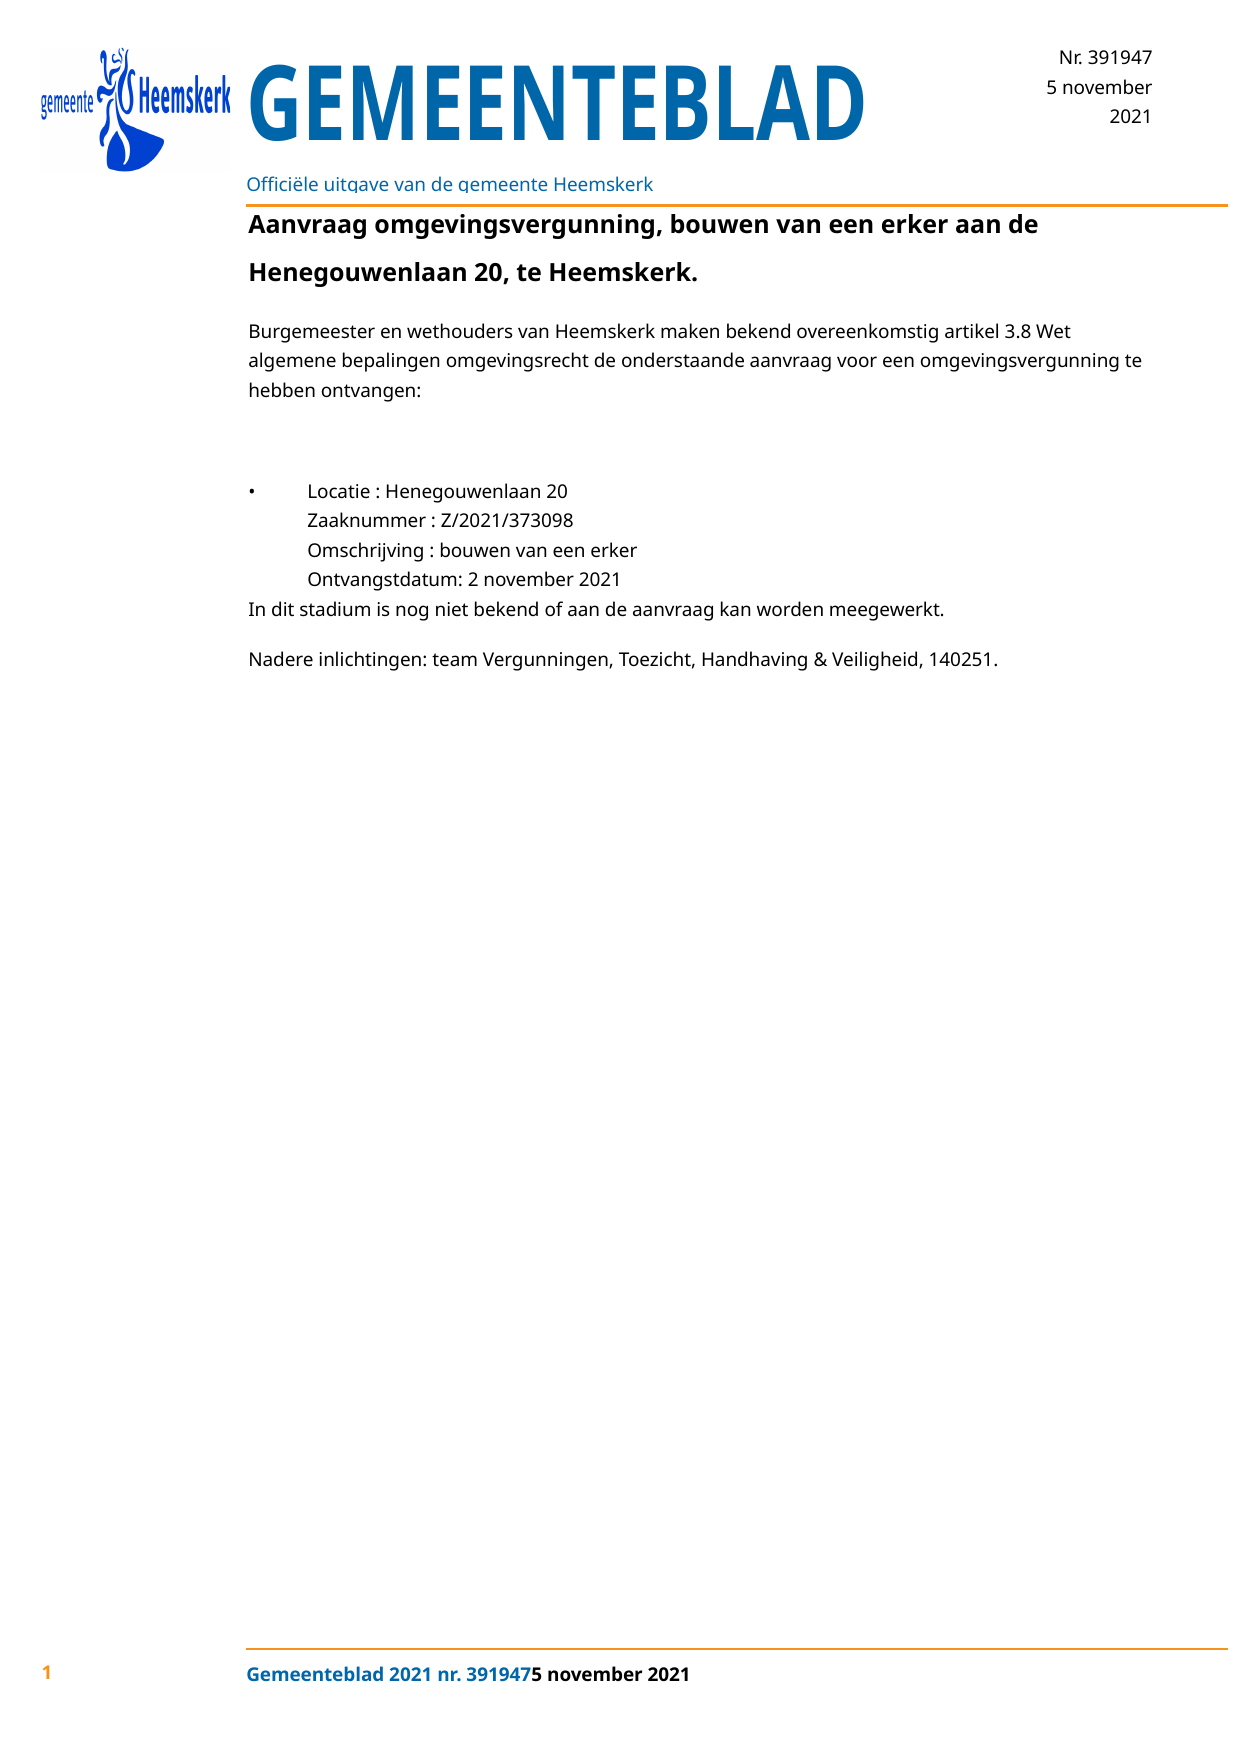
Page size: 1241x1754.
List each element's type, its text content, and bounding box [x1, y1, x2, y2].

text Aanvraag omgevingsvergunning, bouwen van een erker aan de Henegouwenlaan 20, te Heemskerk. [248, 207, 1152, 288]
list Omschrijving : bouwen van een erker [248, 537, 1152, 563]
text Nadere inlichtingen: team Vergunningen, Toezicht, Handhaving & Veiligheid, 140251. [248, 647, 1152, 672]
list Zaaknummer : Z/2021/373098 [248, 507, 1152, 533]
list Ontvangstdatum: 2 november 2021 [248, 567, 1152, 592]
text In dit stadium is nog niet bekend of aan de aanvraag kan worden meegewerkt. [248, 596, 1152, 622]
list Locatie : Henegouwenlaan 20 [248, 478, 1152, 504]
text Burgemeester en wethouders van Heemskerk maken bekend overeenkomstig artikel 3.8 Wet algemene bepalingen omgevingsrecht de onderstaande aanvraag voor een omgevingsvergunning te hebben ontvangen: [248, 318, 1152, 403]
picture [41, 47, 231, 172]
